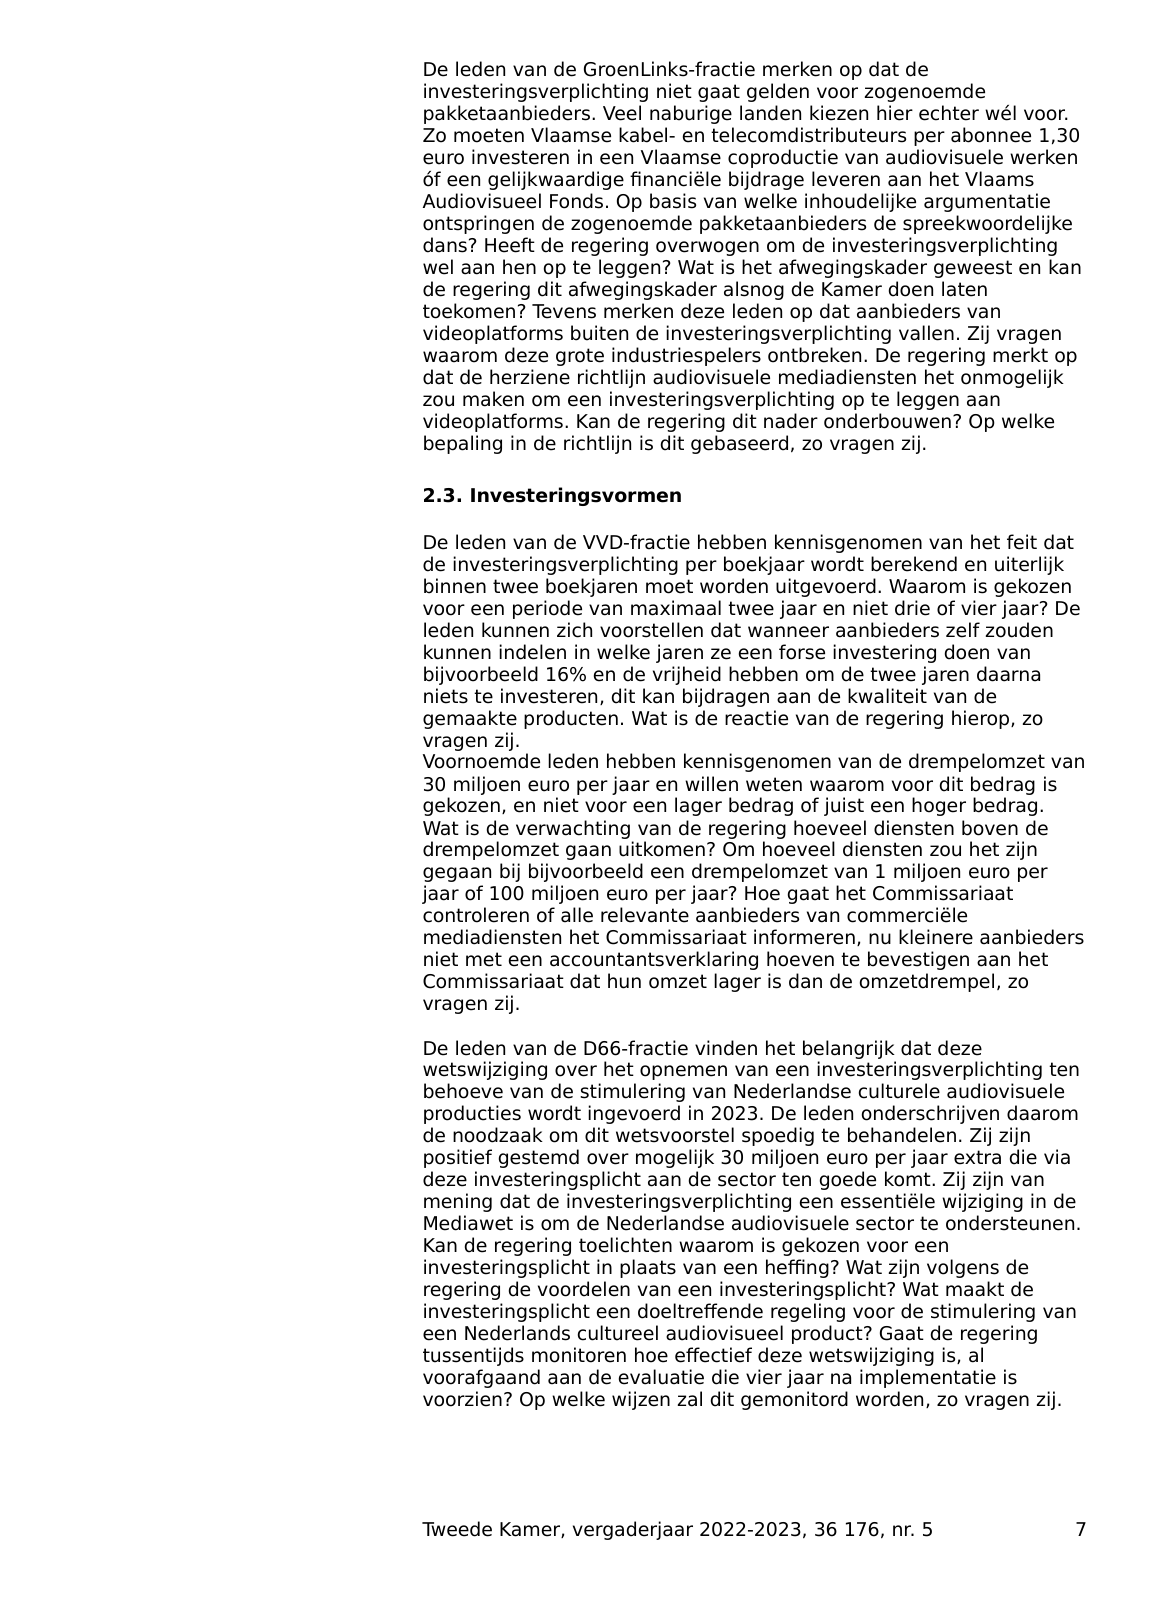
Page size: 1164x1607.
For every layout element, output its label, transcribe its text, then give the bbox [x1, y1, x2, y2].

subtitle 2.3. Investeringsvormen [422, 485, 1087, 507]
text De leden van de D66-fractie vinden het belangrijk dat deze wetswijziging over het opnemen van een investeringsverplichting ten behoeve van de stimulering van Nederlandse culturele audiovisuele producties wordt ingevoerd in 2023. De leden onderschrijven daarom de noodzaak om dit wetsvoorstel spoedig te behandelen. Zij zijn positief gestemd over mogelijk 30 miljoen euro per jaar extra die via deze investeringsplicht aan de sector ten goede komt. Zij zijn van mening dat de investeringsverplichting een essentiële wijziging in de Mediawet is om de Nederlandse audiovisuele sector te ondersteunen. Kan de regering toelichten waarom is gekozen voor een investeringsplicht in plaats van een heffing? Wat zijn volgens de regering de voordelen van een investeringsplicht? Wat maakt de investeringsplicht een doeltreffende regeling voor de stimulering van een Nederlands cultureel audiovisueel product? Gaat de regering tussentijds monitoren hoe effectief deze wetswijziging is, al voorafgaand aan de evaluatie die vier jaar na implementatie is voorzien? Op welke wijzen zal dit gemonitord worden, zo vragen zij. [422, 1037, 1087, 1411]
text Voornoemde leden hebben kennisgenomen van de drempelomzet van 30 miljoen euro per jaar en willen weten waarom voor dit bedrag is gekozen, en niet voor een lager bedrag of juist een hoger bedrag. Wat is de verwachting van de regering hoeveel diensten boven de drempelomzet gaan uitkomen? Om hoeveel diensten zou het zijn gegaan bij bijvoorbeeld een drempelomzet van 1 miljoen euro per jaar of 100 miljoen euro per jaar? Hoe gaat het Commissariaat controleren of alle relevante aanbieders van commerciële mediadiensten het Commissariaat informeren, nu kleinere aanbieders niet met een accountantsverklaring hoeven te bevestigen aan het Commissariaat dat hun omzet lager is dan de omzetdrempel, zo vragen zij. [422, 751, 1087, 1015]
text De leden van de GroenLinks-fractie merken op dat de investeringsverplichting niet gaat gelden voor zogenoemde pakketaanbieders. Veel naburige landen kiezen hier echter wél voor. Zo moeten Vlaamse kabel- en telecomdistributeurs per abonnee 1,30 euro investeren in een Vlaamse coproductie van audiovisuele werken óf een gelijkwaardige financiële bijdrage leveren aan het Vlaams Audiovisueel Fonds. Op basis van welke inhoudelijke argumentatie ontspringen de zogenoemde pakketaanbieders de spreekwoordelijke dans? Heeft de regering overwogen om de investeringsverplichting wel aan hen op te leggen? Wat is het afwegingskader geweest en kan de regering dit afwegingskader alsnog de Kamer doen laten toekomen? Tevens merken deze leden op dat aanbieders van videoplatforms buiten de investeringsverplichting vallen. Zij vragen waarom deze grote industriespelers ontbreken. De regering merkt op dat de herziene richtlijn audiovisuele mediadiensten het onmogelijk zou maken om een investeringsverplichting op te leggen aan videoplatforms. Kan de regering dit nader onderbouwen? Op welke bepaling in de richtlijn is dit gebaseerd, zo vragen zij. [422, 59, 1087, 455]
text De leden van de VVD-fractie hebben kennisgenomen van het feit dat de investeringsverplichting per boekjaar wordt berekend en uiterlijk binnen twee boekjaren moet worden uitgevoerd. Waarom is gekozen voor een periode van maximaal twee jaar en niet drie of vier jaar? De leden kunnen zich voorstellen dat wanneer aanbieders zelf zouden kunnen indelen in welke jaren ze een forse investering doen van bijvoorbeeld 16% en de vrijheid hebben om de twee jaren daarna niets te investeren, dit kan bijdragen aan de kwaliteit van de gemaakte producten. Wat is de reactie van de regering hierop, zo vragen zij. [422, 532, 1087, 751]
